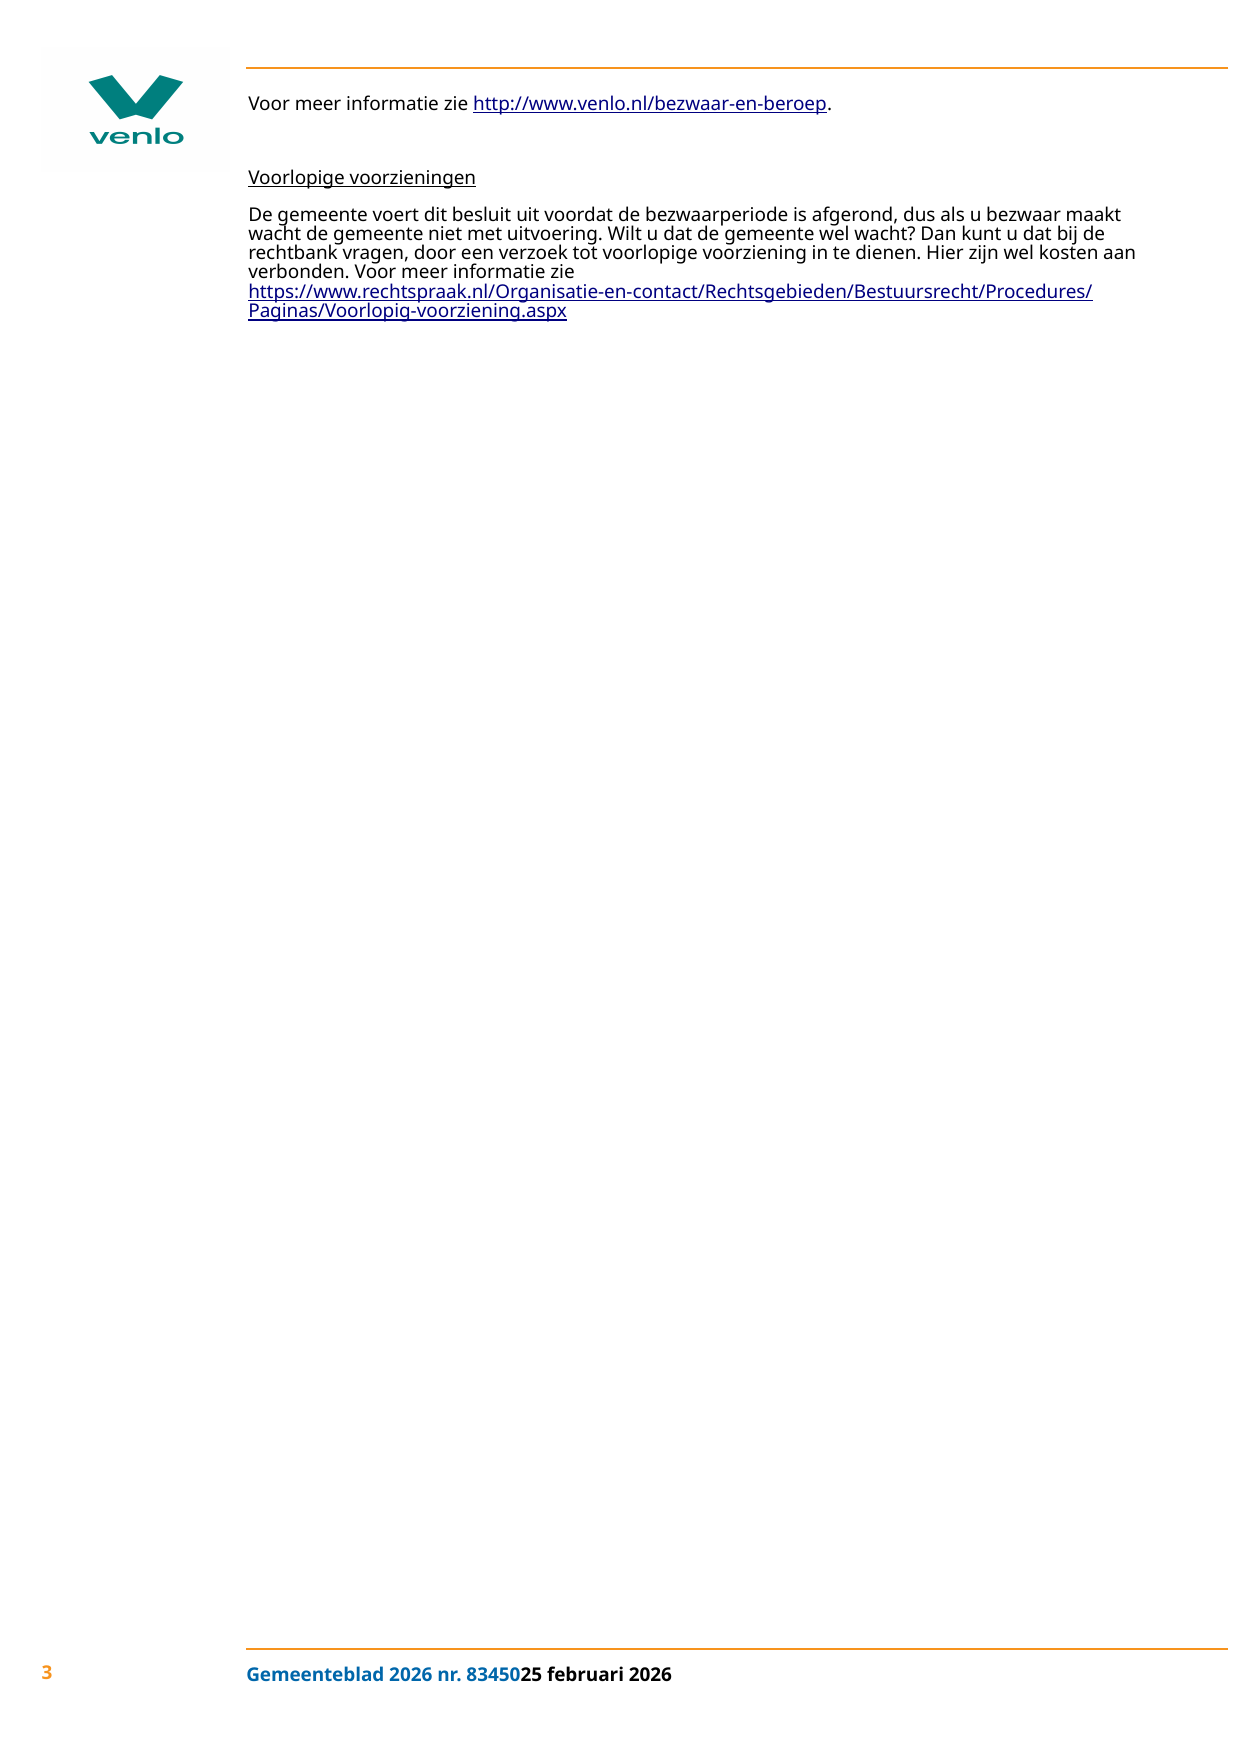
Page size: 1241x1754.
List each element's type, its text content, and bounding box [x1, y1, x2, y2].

text Voorlopige voorzieningen [248, 169, 1152, 188]
text Voor meer informatie zie http://www.venlo.nl/bezwaar-en-beroep. [248, 95, 1152, 114]
text De gemeente voert dit besluit uit voordat de bezwaarperiode is afgerond, dus als u bezwaar maakt wacht de gemeente niet met uitvoering. Wilt u dat de gemeente wel wacht? Dan kunt u dat bij de rechtbank vragen, door een verzoek tot voorlopige voorziening in te dienen. Hier zijn wel kosten aan verbonden. Voor meer informatie zie https://www.rechtspraak.nl/Organisatie-en-contact/Rechtsgebieden/Bestuursrecht/Procedures/Paginas/Voorlopig-voorziening.aspx [248, 206, 1152, 321]
picture [41, 47, 231, 172]
